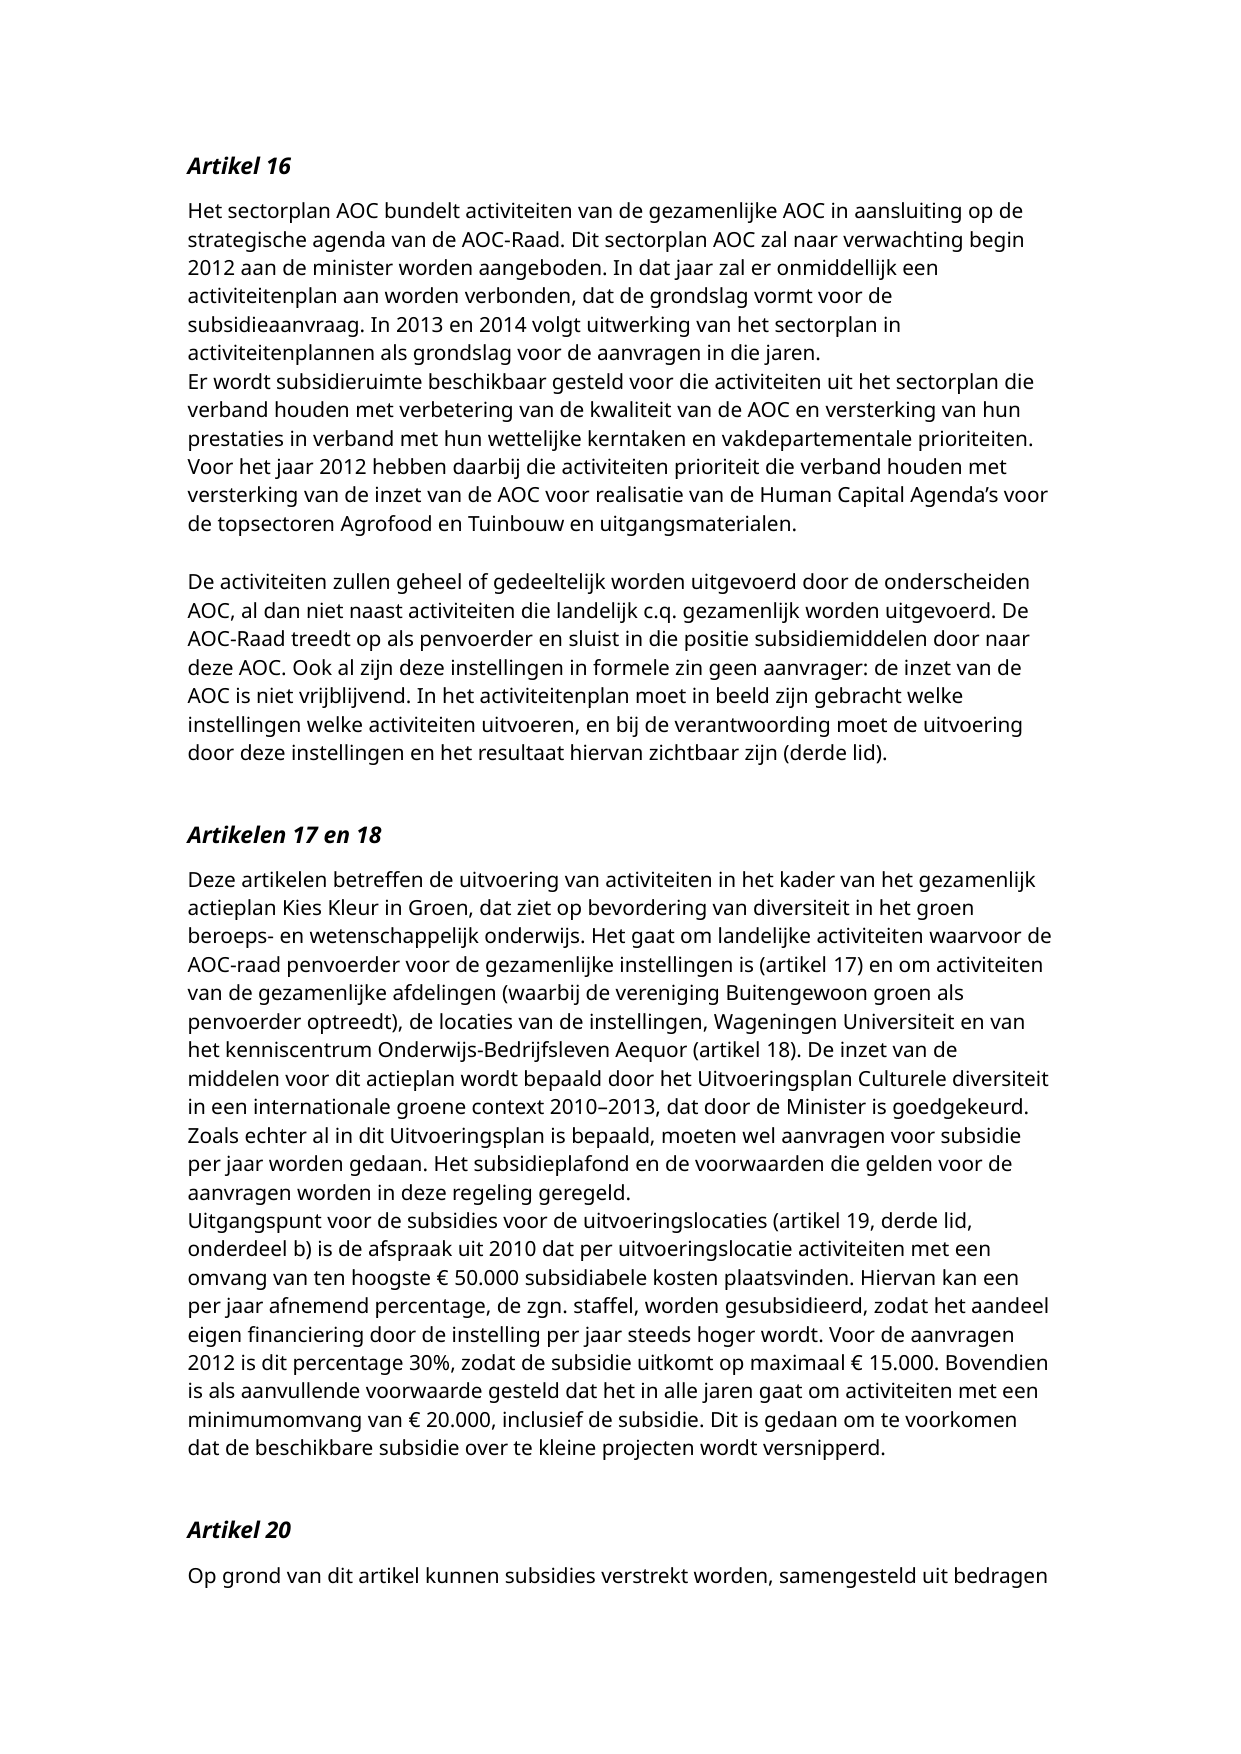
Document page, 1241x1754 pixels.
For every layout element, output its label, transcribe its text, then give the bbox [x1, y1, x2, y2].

text Het sectorplan AOC bundelt activiteiten van de gezamenlijke AOC in aansluiting op de strategische agenda van de AOC-Raad. Dit sectorplan AOC zal naar verwachting begin 2012 aan de minister worden aangeboden. In dat jaar zal er onmiddellijk een activiteitenplan aan worden verbonden, dat de grondslag vormt voor de subsidieaanvraag. In 2013 en 2014 volgt uitwerking van het sectorplan in activiteitenplannen als grondslag voor de aanvragen in die jaren. [187, 196, 1053, 367]
subtitle Artikelen 17 en 18 [187, 818, 1053, 850]
subtitle Artikel 16 [187, 150, 1053, 181]
text De activiteiten zullen geheel of gedeeltelijk worden uitgevoerd door de onderscheiden AOC, al dan niet naast activiteiten die landelijk c.q. gezamenlijk worden uitgevoerd. De AOC-Raad treedt op als penvoerder en sluist in die positie subsidiemiddelen door naar deze AOC. Ook al zijn deze instellingen in formele zin geen aanvrager: de inzet van de AOC is niet vrijblijvend. In het activiteitenplan moet in beeld zijn gebracht welke instellingen welke activiteiten uitvoeren, en bij de verantwoording moet de uitvoering door deze instellingen en het resultaat hiervan zichtbaar zijn (derde lid). [187, 567, 1053, 767]
subtitle Artikel 20 [187, 1514, 1053, 1546]
text Op grond van dit artikel kunnen subsidies verstrekt worden, samengesteld uit bedragen [187, 1561, 1053, 1589]
text Deze artikelen betreffen de uitvoering van activiteiten in het kader van het gezamenlijk actieplan Kies Kleur in Groen, dat ziet op bevordering van diversiteit in het groen beroeps- en wetenschappelijk onderwijs. Het gaat om landelijke activiteiten waarvoor de AOC-raad penvoerder voor de gezamenlijke instellingen is (artikel 17) en om activiteiten van de gezamenlijke afdelingen (waarbij de vereniging Buitengewoon groen als penvoerder optreedt), de locaties van de instellingen, Wageningen Universiteit en van het kenniscentrum Onderwijs-Bedrijfsleven Aequor (artikel 18). De inzet van de middelen voor dit actieplan wordt bepaald door het Uitvoeringsplan Culturele diversiteit in een internationale groene context 2010–2013, dat door de Minister is goedgekeurd. Zoals echter al in dit Uitvoeringsplan is bepaald, moeten wel aanvragen voor subsidie per jaar worden gedaan. Het subsidieplafond en de voorwaarden die gelden voor de aanvragen worden in deze regeling geregeld. [187, 865, 1053, 1206]
text Er wordt subsidieruimte beschikbaar gesteld voor die activiteiten uit het sectorplan die verband houden met verbetering van de kwaliteit van de AOC en versterking van hun prestaties in verband met hun wettelijke kerntaken en vakdepartementale prioriteiten. Voor het jaar 2012 hebben daarbij die activiteiten prioriteit die verband houden met versterking van de inzet van de AOC voor realisatie van de Human Capital Agenda’s voor de topsectoren Agrofood en Tuinbouw en uitgangsmaterialen. [187, 367, 1053, 537]
text Uitgangspunt voor de subsidies voor de uitvoeringslocaties (artikel 19, derde lid, onderdeel b) is de afspraak uit 2010 dat per uitvoeringslocatie activiteiten met een omvang van ten hoogste € 50.000 subsidiabele kosten plaatsvinden. Hiervan kan een per jaar afnemend percentage, de zgn. staffel, worden gesubsidieerd, zodat het aandeel eigen financiering door de instelling per jaar steeds hoger wordt. Voor de aanvragen 2012 is dit percentage 30%, zodat de subsidie uitkomt op maximaal € 15.000. Bovendien is als aanvullende voorwaarde gesteld dat het in alle jaren gaat om activiteiten met een minimumomvang van € 20.000, inclusief de subsidie. Dit is gedaan om te voorkomen dat de beschikbare subsidie over te kleine projecten wordt versnipperd. [187, 1206, 1053, 1462]
